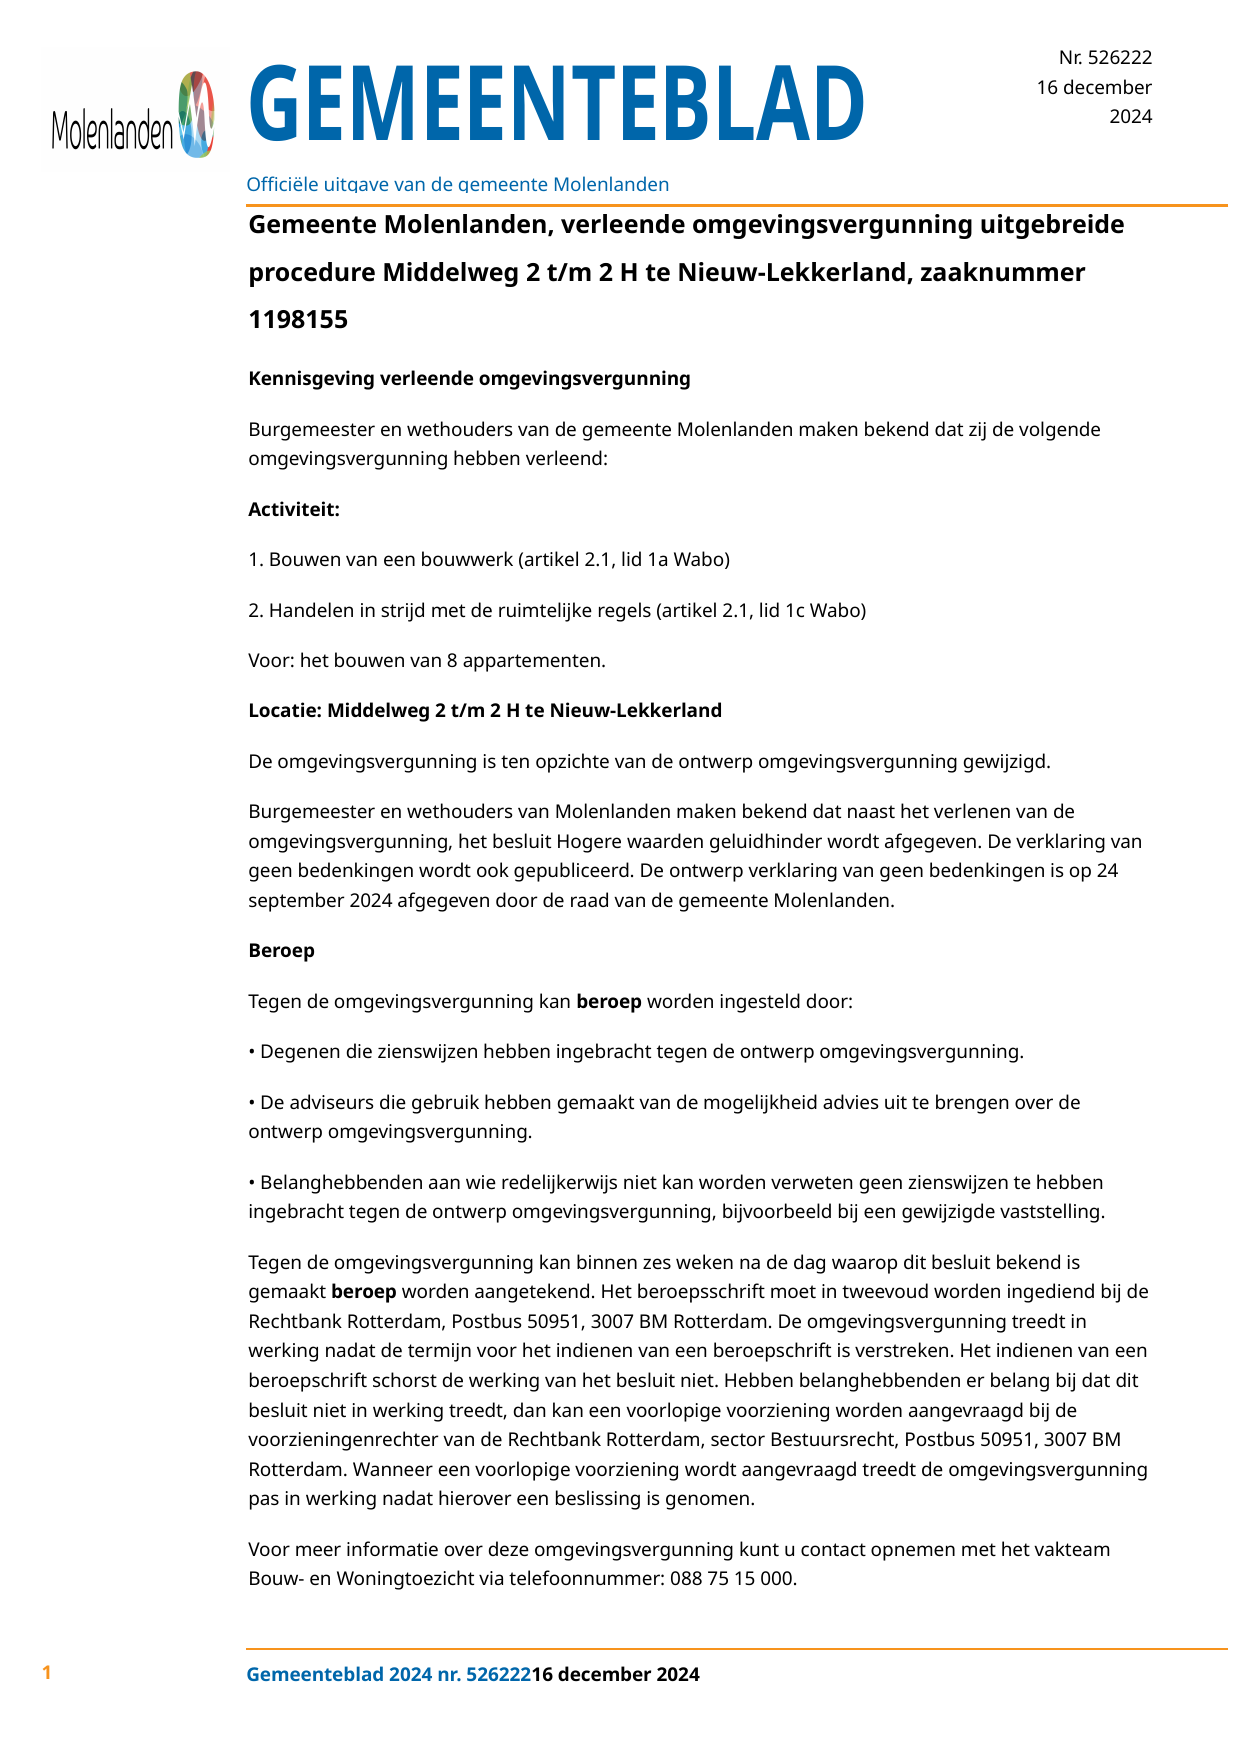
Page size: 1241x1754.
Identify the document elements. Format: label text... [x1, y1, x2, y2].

text 2. Handelen in strijd met de ruimtelijke regels (artikel 2.1, lid 1c Wabo) [248, 597, 1152, 622]
text Tegen de omgevingsvergunning kan beroep worden ingesteld door: [248, 988, 1152, 1014]
text Locatie: Middelweg 2 t/m 2 H te Nieuw-Lekkerland [248, 698, 1152, 723]
text 1. Bouwen van een bouwwerk (artikel 2.1, lid 1a Wabo) [248, 546, 1152, 572]
text Activiteit: [248, 496, 1152, 522]
text • De adviseurs die gebruik hebben gemaakt van de mogelijkheid advies uit te brengen over de ontwerp omgevingsvergunning. [248, 1089, 1152, 1144]
text Burgemeester en wethouders van de gemeente Molenlanden maken bekend dat zij de volgende omgevingsvergunning hebben verleend: [248, 416, 1152, 471]
text Voor meer informatie over deze omgevingsvergunning kunt u contact opnemen met het vakteam Bouw- en Woningtoezicht via telefoonnummer: 088 75 15 000. [248, 1536, 1152, 1591]
text Beroep [248, 938, 1152, 963]
text • Degenen die zienswijzen hebben ingebracht tegen de ontwerp omgevingsvergunning. [248, 1038, 1152, 1064]
text Tegen de omgevingsvergunning kan binnen zes weken na de dag waarop dit besluit bekend is gemaakt beroep worden aangetekend. Het beroepsschrift moet in tweevoud worden ingediend bij de Rechtbank Rotterdam, Postbus 50951, 3007 BM Rotterdam. De omgevingsvergunning treedt in werking nadat de termijn voor het indienen van een beroepschrift is verstreken. Het indienen van een beroepschrift schorst de werking van het besluit niet. Hebben belanghebbenden er belang bij dat dit besluit niet in werking treedt, dan kan een voorlopige voorziening worden aangevraagd bij de voorzieningenrechter van de Rechtbank Rotterdam, sector Bestuursrecht, Postbus 50951, 3007 BM Rotterdam. Wanneer een voorlopige voorziening wordt aangevraagd treedt de omgevingsvergunning pas in werking nadat hierover een beslissing is genomen. [248, 1249, 1152, 1511]
text Burgemeester en wethouders van Molenlanden maken bekend dat naast het verlenen van de omgevingsvergunning, het besluit Hogere waarden geluidhinder wordt afgegeven. De verklaring van geen bedenkingen wordt ook gepubliceerd. De ontwerp verklaring van geen bedenkingen is op 24 september 2024 afgegeven door de raad van de gemeente Molenlanden. [248, 798, 1152, 913]
text De omgevingsvergunning is ten opzichte van de ontwerp omgevingsvergunning gewijzigd. [248, 748, 1152, 774]
text Gemeente Molenlanden, verleende omgevingsvergunning uitgebreide procedure Middelweg 2 t/m 2 H te Nieuw-Lekkerland, zaaknummer 1198155 [248, 207, 1152, 336]
picture [41, 47, 231, 172]
text Voor: het bouwen van 8 appartementen. [248, 647, 1152, 673]
text • Belanghebbenden aan wie redelijkerwijs niet kan worden verweten geen zienswijzen te hebben ingebracht tegen de ontwerp omgevingsvergunning, bijvoorbeeld bij een gewijzigde vaststelling. [248, 1169, 1152, 1224]
text Kennisgeving verleende omgevingsvergunning [248, 366, 1152, 391]
